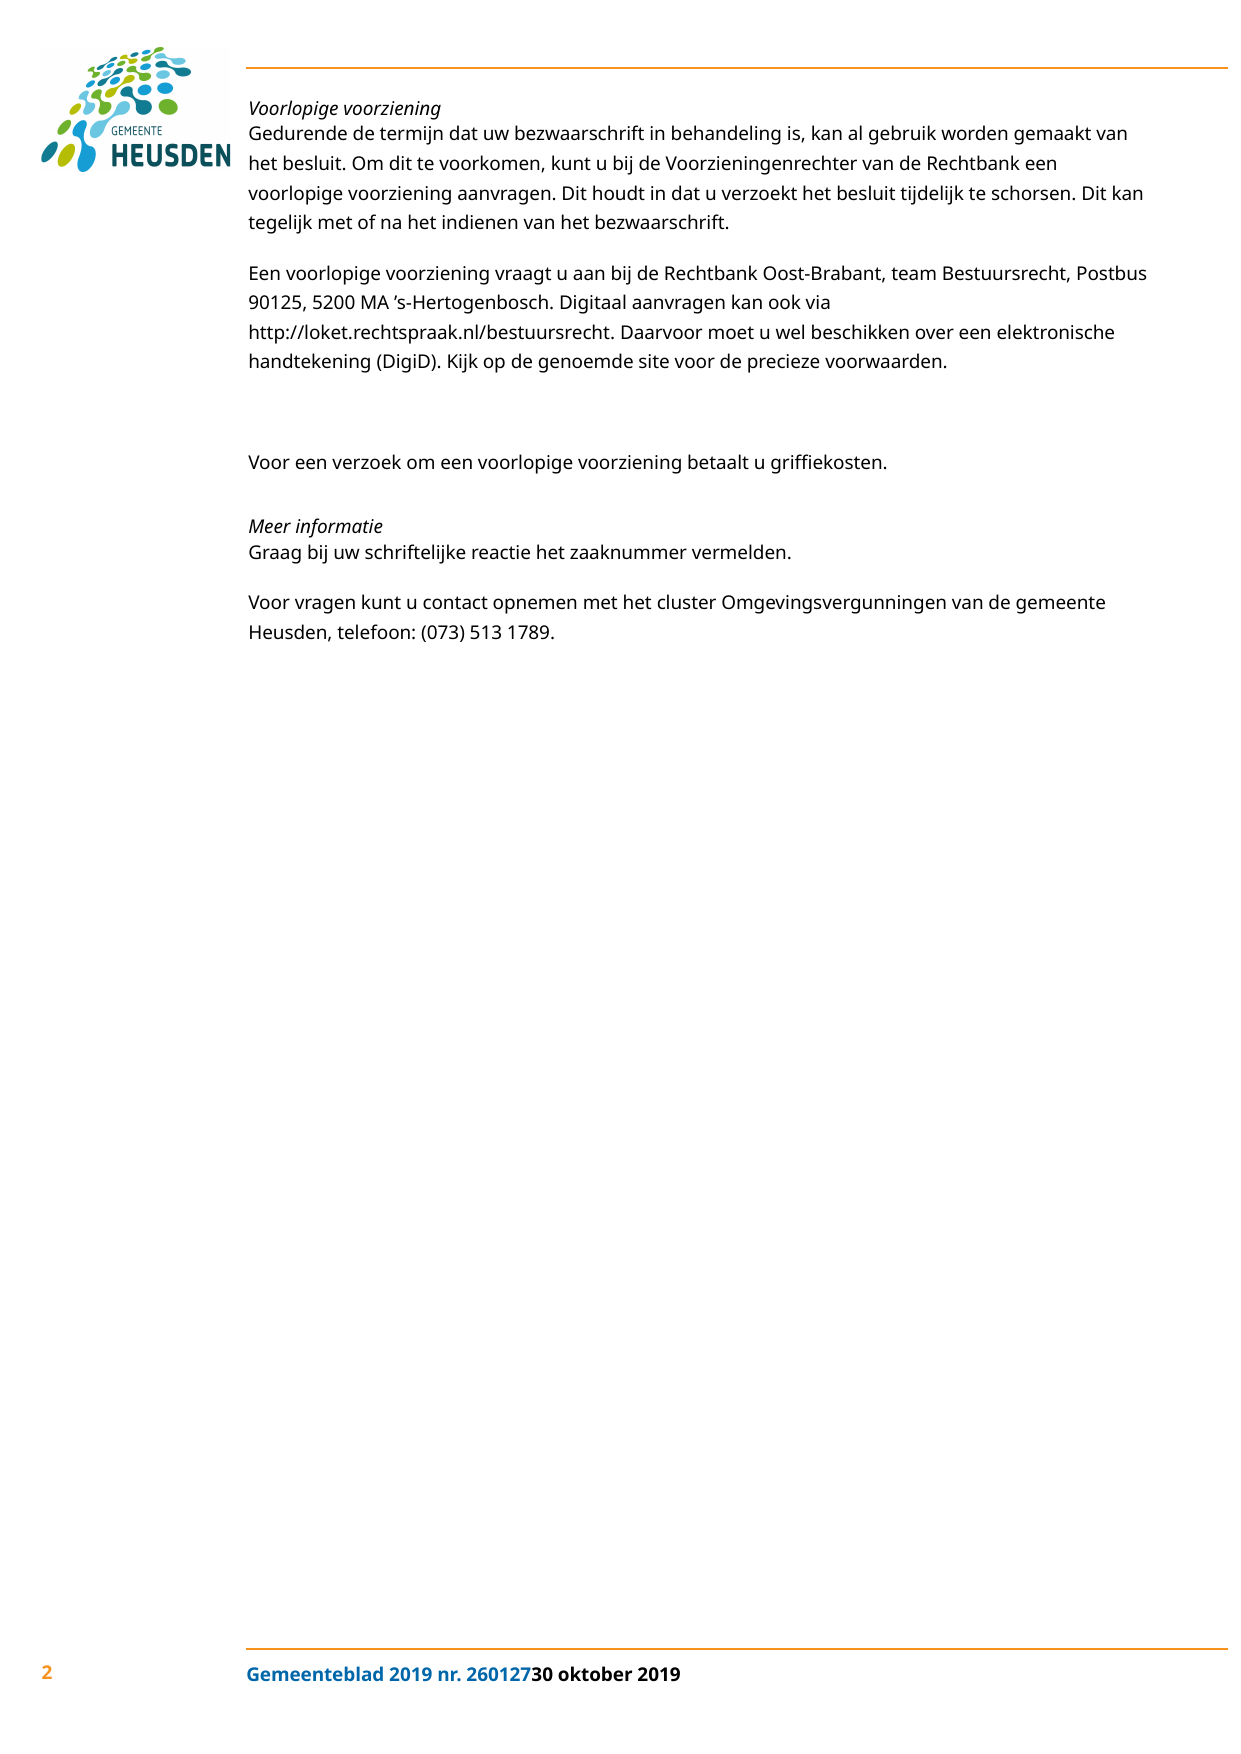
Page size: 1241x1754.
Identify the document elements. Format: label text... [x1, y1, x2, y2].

text Voor vragen kunt u contact opnemen met het cluster Omgevingsvergunningen van de gemeente Heusden, telefoon: (073) 513 1789. [248, 589, 1152, 645]
text Gedurende de termijn dat uw bezwaarschrift in behandeling is, kan al gebruik worden gemaakt van het besluit. Om dit te voorkomen, kunt u bij de Voorzieningenrechter van de Rechtbank een voorlopige voorziening aanvragen. Dit houdt in dat u verzoekt het besluit tijdelijk te schorsen. Dit kan tegelijk met of na het indienen van het bezwaarschrift. [248, 121, 1152, 235]
text Voorlopige voorziening [248, 95, 1152, 121]
text Voor een verzoek om een voorlopige voorziening betaalt u griffiekosten. [248, 449, 1152, 475]
text Graag bij uw schriftelijke reactie het zaaknummer vermelden. [248, 539, 1152, 565]
text Meer informatie [248, 513, 1152, 539]
picture [41, 47, 231, 172]
text Een voorlopige voorziening vraagt u aan bij de Rechtbank Oost-Brabant, team Bestuursrecht, Postbus 90125, 5200 MA ’s-Hertogenbosch. Digitaal aanvragen kan ook via http://loket.rechtspraak.nl/bestuursrecht. Daarvoor moet u wel beschikken over een elektronische handtekening (DigiD). Kijk op de genoemde site voor de precieze voorwaarden. [248, 260, 1152, 374]
